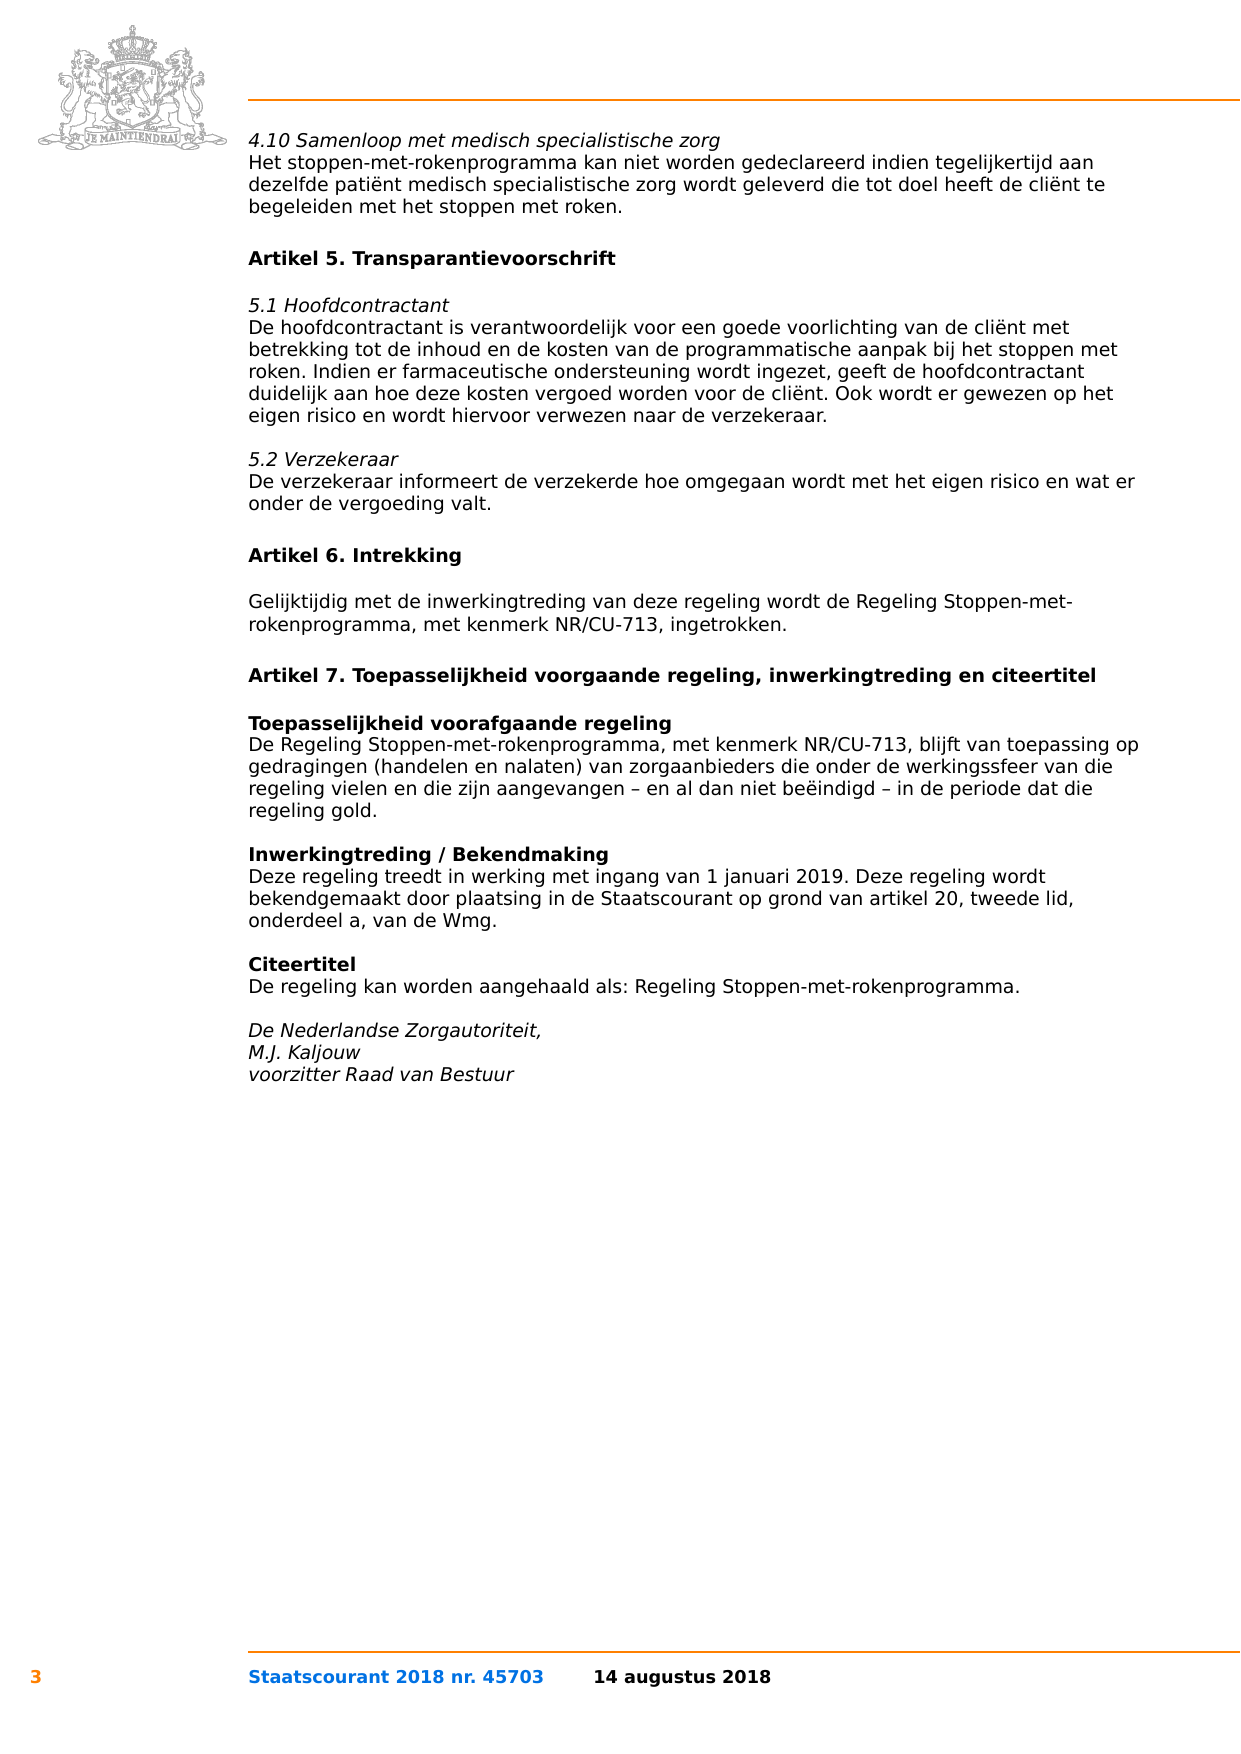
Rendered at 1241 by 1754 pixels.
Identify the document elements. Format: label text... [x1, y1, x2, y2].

subtitle Citeertitel [248, 954, 1163, 976]
text De verzekeraar informeert de verzekerde hoe omgegaan wordt met het eigen risico en wat er onder de vergoeding valt. [248, 471, 1163, 514]
subtitle 5.2 Verzekeraar [248, 448, 1163, 471]
picture [38, 25, 227, 150]
subtitle Inwerkingtreding / Bekendmaking [248, 844, 1163, 866]
text De regeling kan worden aangehaald als: Regeling Stoppen-met-rokenprogramma. [248, 976, 1163, 998]
text Het stoppen-met-rokenprogramma kan niet worden gedeclareerd indien tegelijkertijd aan dezelfde patiënt medisch specialistische zorg wordt geleverd die tot doel heeft de cliënt te begeleiden met het stoppen met roken. [248, 152, 1163, 218]
subtitle Toepasselijkheid voorafgaande regeling [248, 712, 1163, 734]
subtitle 4.10 Samenloop met medisch specialistische zorg [248, 130, 1163, 152]
text Gelijktijdig met de inwerkingtreding van deze regeling wordt de Regeling Stoppen-met-rokenprogramma, met kenmerk NR/CU-713, ingetrokken. [248, 591, 1163, 635]
subtitle Artikel 5. Transparantievoorschrift [248, 248, 1163, 270]
text De Nederlandse Zorgautoriteit, M.J. Kaljouw voorzitter Raad van Bestuur [248, 1020, 1163, 1086]
subtitle Artikel 6. Intrekking [248, 544, 1163, 566]
subtitle 5.1 Hoofdcontractant [248, 295, 1163, 317]
text De hoofdcontractant is verantwoordelijk voor een goede voorlichting van de cliënt met betrekking tot de inhoud en de kosten van de programmatische aanpak bij het stoppen met roken. Indien er farmaceutische ondersteuning wordt ingezet, geeft de hoofdcontractant duidelijk aan hoe deze kosten vergoed worden voor de cliënt. Ook wordt er gewezen op het eigen risico en wordt hiervoor verwezen naar de verzekeraar. [248, 317, 1163, 427]
text Deze regeling treedt in werking met ingang van 1 januari 2019. Deze regeling wordt bekendgemaakt door plaatsing in de Staatscourant op grond van artikel 20, tweede lid, onderdeel a, van de Wmg. [248, 866, 1163, 932]
subtitle Artikel 7. Toepasselijkheid voorgaande regeling, inwerkingtreding en citeertitel [248, 665, 1163, 687]
text De Regeling Stoppen-met-rokenprogramma, met kenmerk NR/CU-713, blijft van toepassing op gedragingen (handelen en nalaten) van zorgaanbieders die onder de werkingssfeer van die regeling vielen en die zijn aangevangen – en al dan niet beëindigd – in de periode dat die regeling gold. [248, 734, 1163, 822]
